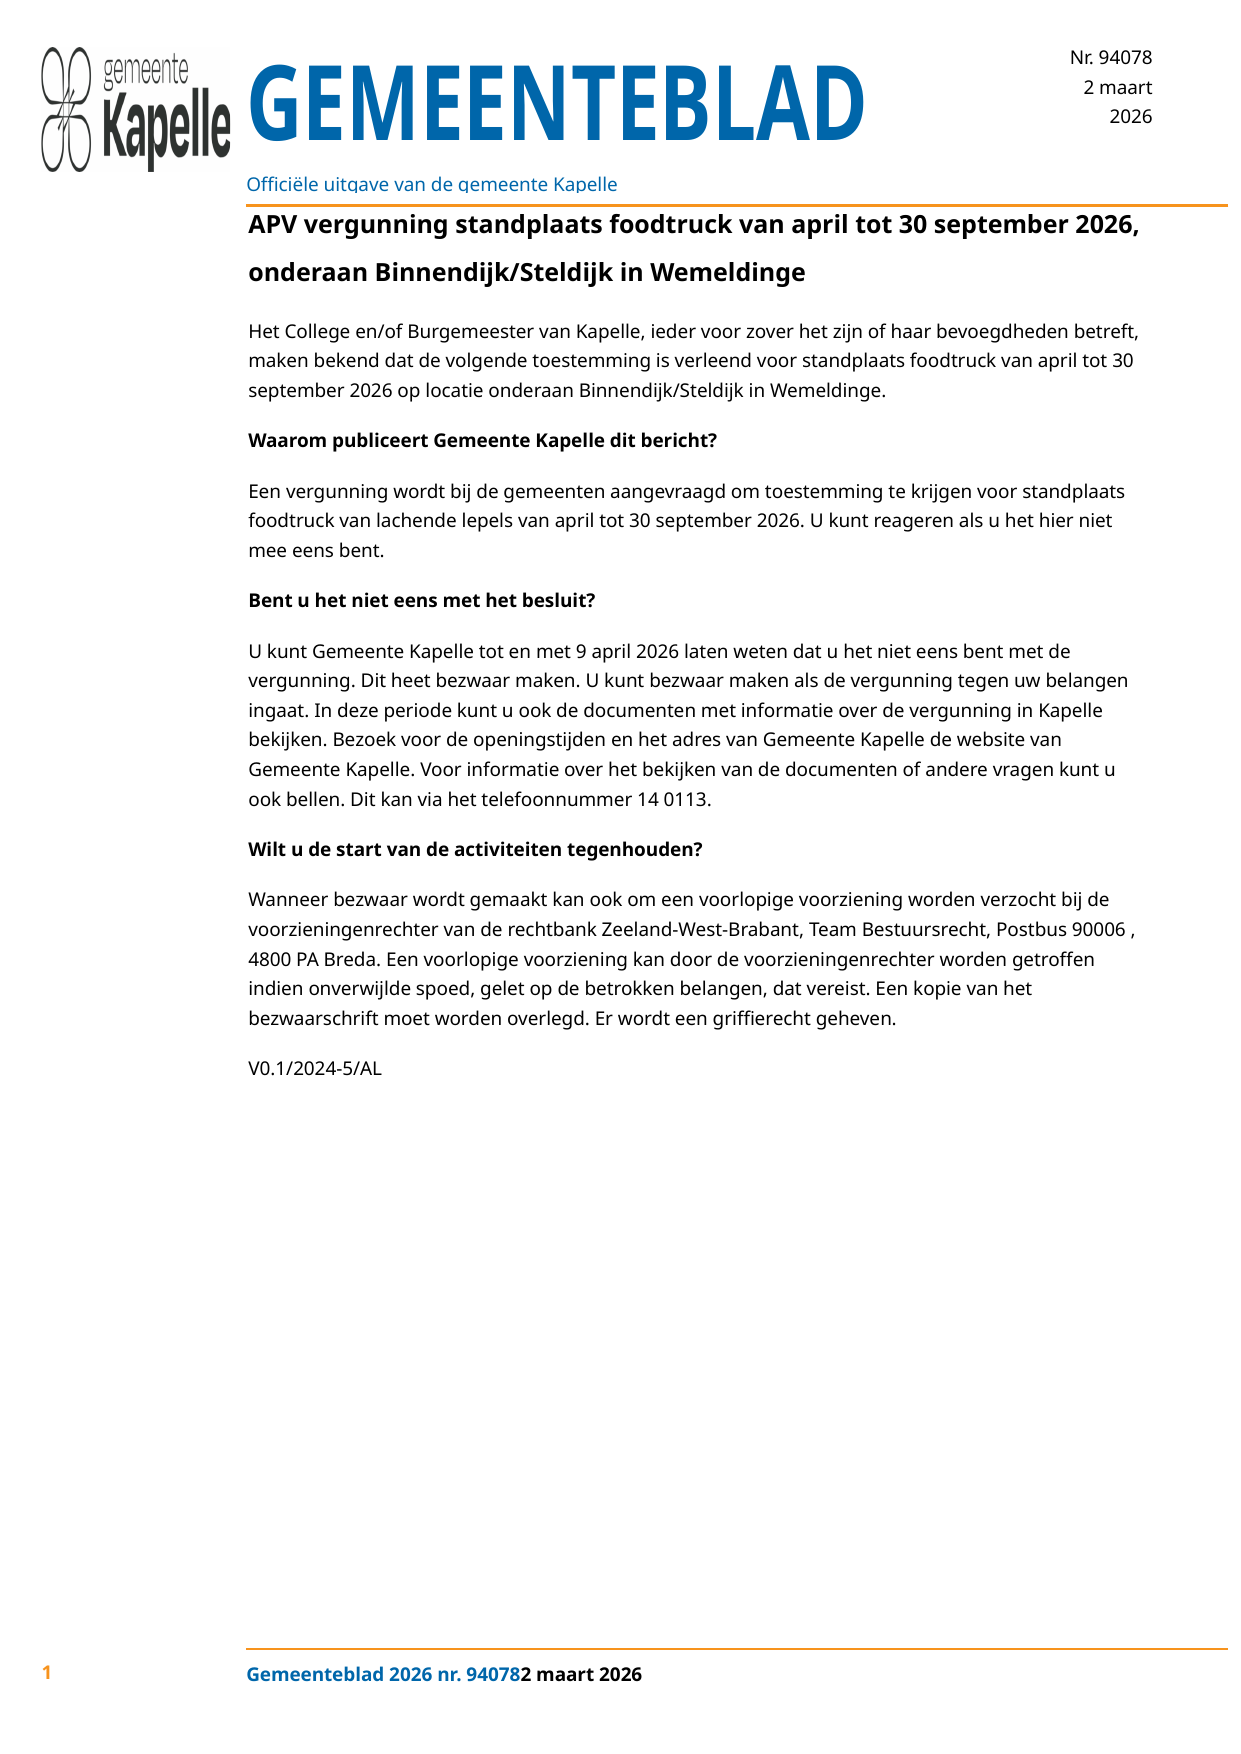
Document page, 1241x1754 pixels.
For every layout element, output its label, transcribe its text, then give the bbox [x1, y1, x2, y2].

picture [41, 47, 231, 172]
text Waarom publiceert Gemeente Kapelle dit bericht? [248, 427, 1152, 453]
text Het College en/of Burgemeester van Kapelle, ieder voor zover het zijn of haar bevoegdheden betreft, maken bekend dat de volgende toestemming is verleend voor standplaats foodtruck van april tot 30 september 2026 op locatie onderaan Binnendijk/Steldijk in Wemeldinge. [248, 318, 1152, 403]
text Wanneer bezwaar wordt gemaakt kan ook om een voorlopige voorziening worden verzocht bij de voorzieningenrechter van de rechtbank Zeeland-West-Brabant, Team Bestuursrecht, Postbus 90006 , 4800 PA Breda. Een voorlopige voorziening kan door de voorzieningenrechter worden getroffen indien onverwijlde spoed, gelet op de betrokken belangen, dat vereist. Een kopie van het bezwaarschrift moet worden overlegd. Er wordt een griffierecht geheven. [248, 887, 1152, 1031]
text U kunt Gemeente Kapelle tot en met 9 april 2026 laten weten dat u het niet eens bent met de vergunning. Dit heet bezwaar maken. U kunt bezwaar maken als de vergunning tegen uw belangen ingaat. In deze periode kunt u ook de documenten met informatie over de vergunning in Kapelle bekijken. Bezoek voor de openingstijden en het adres van Gemeente Kapelle de website van Gemeente Kapelle. Voor informatie over het bekijken van de documenten of andere vragen kunt u ook bellen. Dit kan via het telefoonnummer 14 0113. [248, 638, 1152, 812]
text Wilt u de start van de activiteiten tegenhouden? [248, 836, 1152, 862]
text Bent u het niet eens met het besluit? [248, 587, 1152, 613]
text Een vergunning wordt bij de gemeenten aangevraagd om toestemming te krijgen voor standplaats foodtruck van lachende lepels van april tot 30 september 2026. U kunt reageren als u het hier niet mee eens bent. [248, 478, 1152, 563]
text APV vergunning standplaats foodtruck van april tot 30 september 2026, onderaan Binnendijk/Steldijk in Wemeldinge [248, 207, 1152, 288]
text V0.1/2024-5/AL [248, 1055, 1152, 1081]
